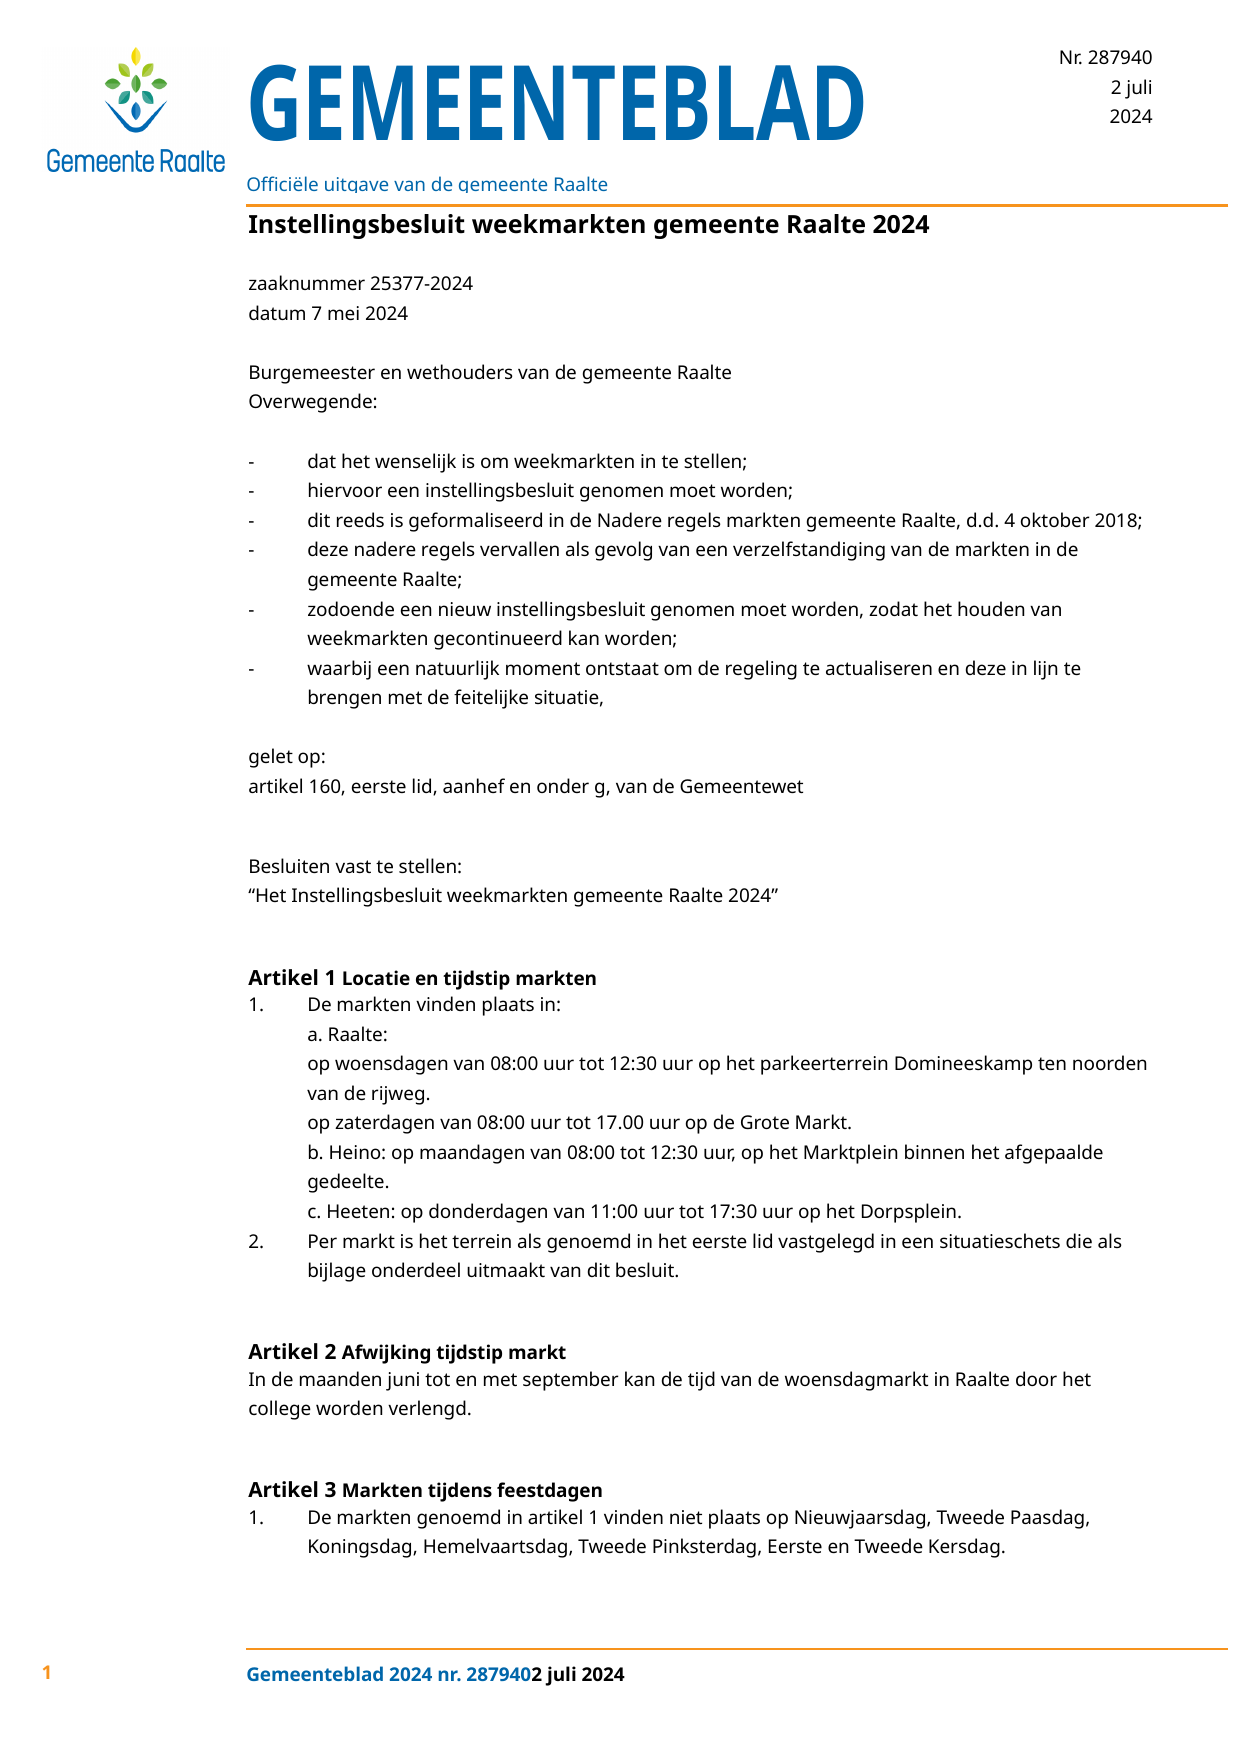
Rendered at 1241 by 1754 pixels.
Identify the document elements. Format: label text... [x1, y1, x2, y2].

list dit reeds is geformaliseerd in de Nadere regels markten gemeente Raalte, d.d. 4 oktober 2018; [248, 507, 1152, 533]
text gelet op: [248, 744, 1152, 769]
text Overwegende: [248, 389, 1152, 414]
text datum 7 mei 2024 [248, 300, 1152, 326]
list b. Heino: op maandagen van 08:00 tot 12:30 uur, op het Marktplein binnen het afgepaalde gedeelte. [248, 1139, 1152, 1194]
list deze nadere regels vervallen als gevolg van een verzelfstandiging van de markten in de gemeente Raalte; [248, 537, 1152, 592]
picture [41, 47, 231, 172]
text Burgemeester en wethouders van de gemeente Raalte [248, 359, 1152, 385]
list De markten vinden plaats in: [248, 991, 1152, 1017]
text Artikel 2 Afwijking tijdstip markt [248, 1337, 1152, 1366]
list waarbij een natuurlijk moment ontstaat om de regeling te actualiseren en deze in lijn te brengen met de feitelijke situatie, [248, 655, 1152, 710]
text Artikel 3 Markten tijdens feestdagen [248, 1475, 1152, 1504]
text zaaknummer 25377-2024 [248, 270, 1152, 296]
text “Het Instellingsbesluit weekmarkten gemeente Raalte 2024” [248, 883, 1152, 908]
list op zaterdagen van 08:00 uur tot 17.00 uur op de Grote Markt. [248, 1109, 1152, 1135]
text Besluiten vast te stellen: [248, 853, 1152, 879]
text Instellingsbesluit weekmarkten gemeente Raalte 2024 [248, 207, 1152, 241]
list hiervoor een instellingsbesluit genomen moet worden; [248, 477, 1152, 503]
list Per markt is het terrein als genoemd in het eerste lid vastgelegd in een situatieschets die als bijlage onderdeel uitmaakt van dit besluit. [248, 1228, 1152, 1283]
text Artikel 1 Locatie en tijdstip markten [248, 963, 1152, 991]
list De markten genoemd in artikel 1 vinden niet plaats op Nieuwjaarsdag, Tweede Paasdag, Koningsdag, Hemelvaartsdag, Tweede Pinksterdag, Eerste en Tweede Kersdag. [248, 1504, 1152, 1559]
list op woensdagen van 08:00 uur tot 12:30 uur op het parkeerterrein Domineeskamp ten noorden van de rijweg. [248, 1050, 1152, 1106]
list zodoende een nieuw instellingsbesluit genomen moet worden, zodat het houden van weekmarkten gecontinueerd kan worden; [248, 596, 1152, 651]
list c. Heeten: op donderdagen van 11:00 uur tot 17:30 uur op het Dorpsplein. [248, 1198, 1152, 1224]
text In de maanden juni tot en met september kan de tijd van de woensdagmarkt in Raalte door het college worden verlengd. [248, 1366, 1152, 1421]
list dat het wenselijk is om weekmarkten in te stellen; [248, 448, 1152, 473]
list a. Raalte: [248, 1021, 1152, 1046]
text artikel 160, eerste lid, aanhef en onder g, van de Gemeentewet [248, 773, 1152, 799]
